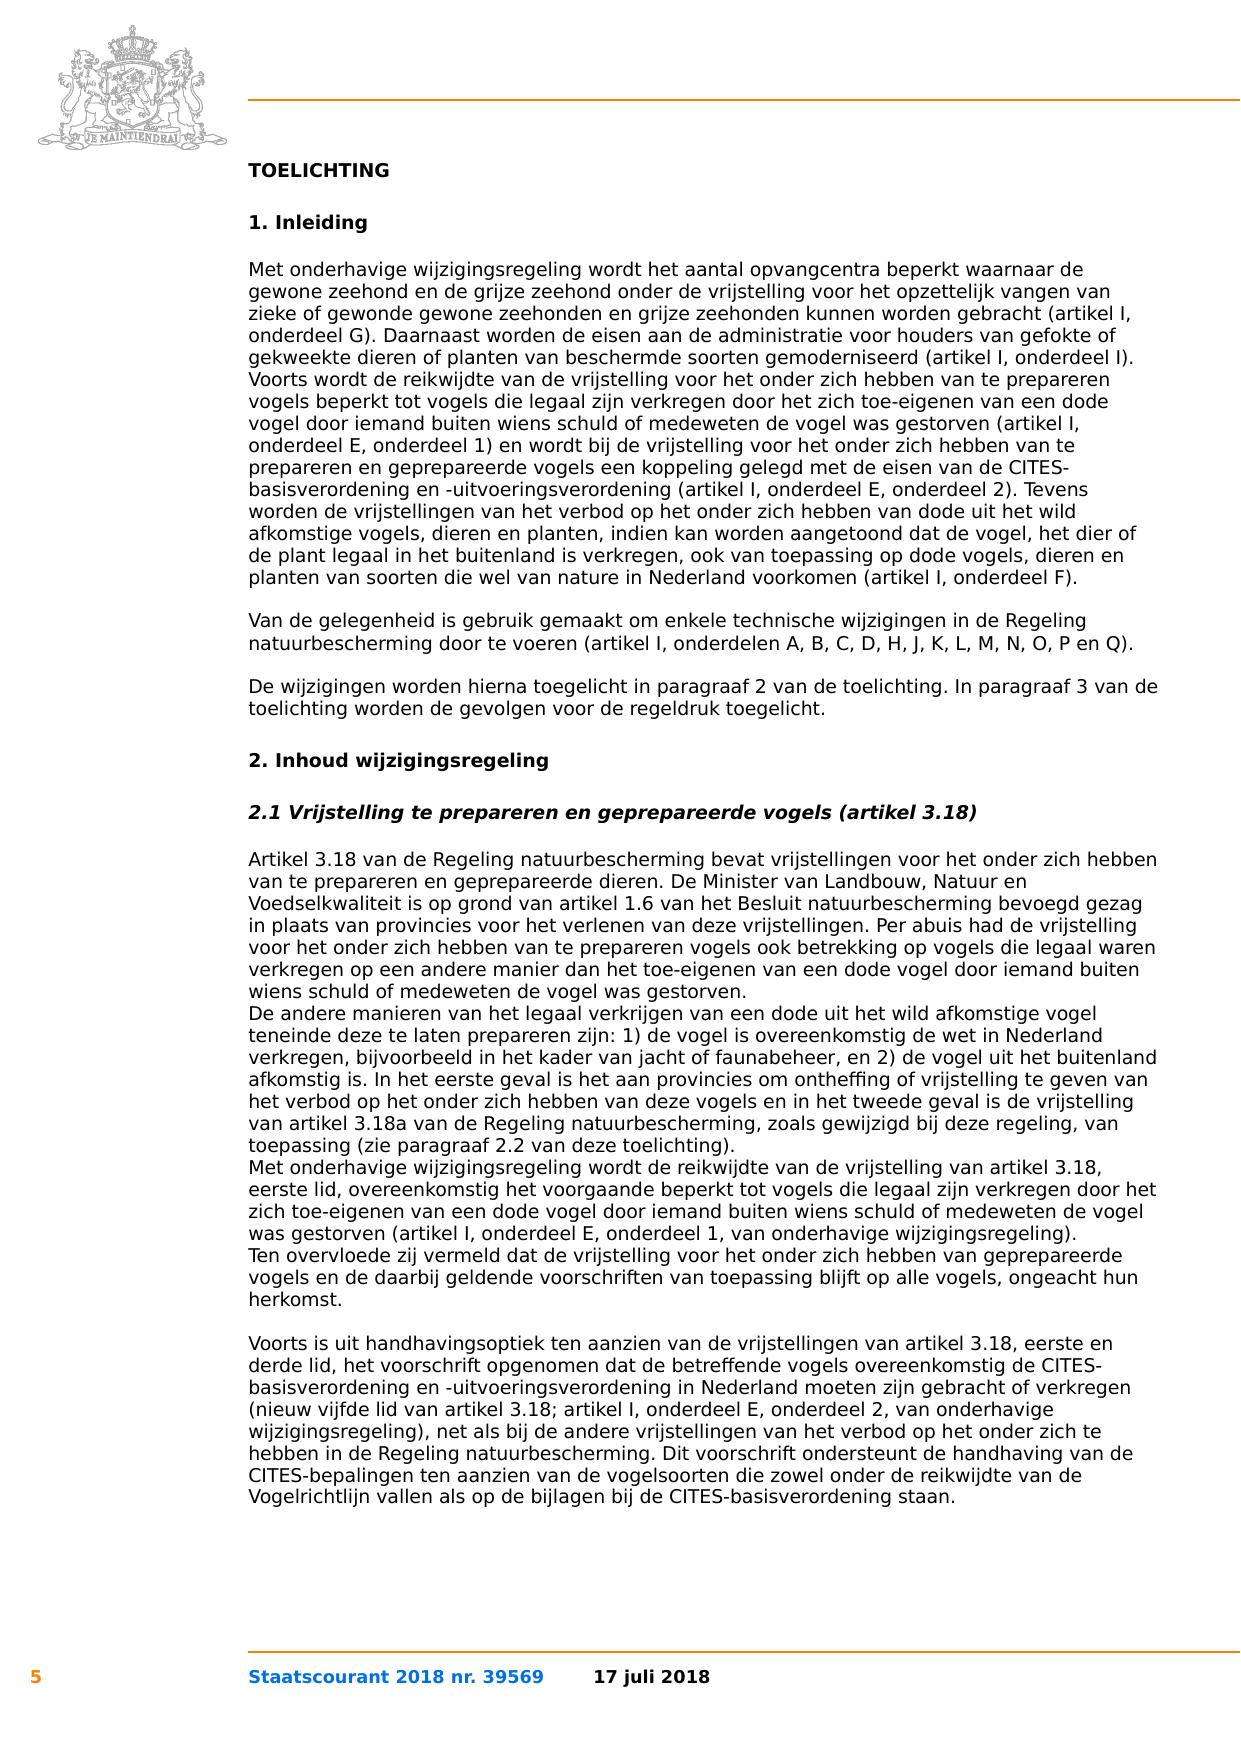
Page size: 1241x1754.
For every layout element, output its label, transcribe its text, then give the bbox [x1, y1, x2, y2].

text Voorts is uit handhavingsoptiek ten aanzien van de vrijstellingen van artikel 3.18, eerste en derde lid, het voorschrift opgenomen dat de betreffende vogels overeenkomstig de CITES-basisverordening en -uitvoeringsverordening in Nederland moeten zijn gebracht of verkregen (nieuw vijfde lid van artikel 3.18; artikel I, onderdeel E, onderdeel 2, van onderhavige wijzigingsregeling), net als bij de andere vrijstellingen van het verbod op het onder zich te hebben in de Regeling natuurbescherming. Dit voorschrift ondersteunt de handhaving van de CITES-bepalingen ten aanzien van de vogelsoorten die zowel onder de reikwijdte van de Vogelrichtlijn vallen als op de bijlagen bij de CITES-basisverordening staan. [248, 1333, 1163, 1508]
subtitle 1. Inleiding [248, 212, 1163, 234]
subtitle 2. Inhoud wijzigingsregeling [248, 750, 1163, 772]
text De wijzigingen worden hierna toegelicht in paragraaf 2 van de toelichting. In paragraaf 3 van de toelichting worden de gevolgen voor de regeldruk toegelicht. [248, 676, 1163, 720]
text De andere manieren van het legaal verkrijgen van een dode uit het wild afkomstige vogel teneinde deze te laten prepareren zijn: 1) de vogel is overeenkomstig de wet in Nederland verkregen, bijvoorbeeld in het kader van jacht of faunabeheer, en 2) de vogel uit het buitenland afkomstig is. In het eerste geval is het aan provincies om ontheffing of vrijstelling te geven van het verbod op het onder zich hebben van deze vogels en in het tweede geval is de vrijstelling van artikel 3.18a van de Regeling natuurbescherming, zoals gewijzigd bij deze regeling, van toepassing (zie paragraaf 2.2 van deze toelichting). [248, 1003, 1163, 1157]
subtitle TOELICHTING [248, 160, 1163, 182]
subtitle 2.1 Vrijstelling te prepareren en geprepareerde vogels (artikel 3.18) [248, 802, 1163, 824]
text Met onderhavige wijzigingsregeling wordt het aantal opvangcentra beperkt waarnaar de gewone zeehond en de grijze zeehond onder de vrijstelling voor het opzettelijk vangen van zieke of gewonde gewone zeehonden en grijze zeehonden kunnen worden gebracht (artikel I, onderdeel G). Daarnaast worden de eisen aan de administratie voor houders van gefokte of gekweekte dieren of planten van beschermde soorten gemoderniseerd (artikel I, onderdeel I). Voorts wordt de reikwijdte van de vrijstelling voor het onder zich hebben van te prepareren vogels beperkt tot vogels die legaal zijn verkregen door het zich toe-eigenen van een dode vogel door iemand buiten wiens schuld of medeweten de vogel was gestorven (artikel I, onderdeel E, onderdeel 1) en wordt bij de vrijstelling voor het onder zich hebben van te prepareren en geprepareerde vogels een koppeling gelegd met de eisen van de CITES-basisverordening en -uitvoeringsverordening (artikel I, onderdeel E, onderdeel 2). Tevens worden de vrijstellingen van het verbod op het onder zich hebben van dode uit het wild afkomstige vogels, dieren en planten, indien kan worden aangetoond dat de vogel, het dier of de plant legaal in het buitenland is verkregen, ook van toepassing op dode vogels, dieren en planten van soorten die wel van nature in Nederland voorkomen (artikel I, onderdeel F). [248, 259, 1163, 588]
text Ten overvloede zij vermeld dat de vrijstelling voor het onder zich hebben van geprepareerde vogels en de daarbij geldende voorschriften van toepassing blijft op alle vogels, ongeacht hun herkomst. [248, 1245, 1163, 1311]
text Artikel 3.18 van de Regeling natuurbescherming bevat vrijstellingen voor het onder zich hebben van te prepareren en geprepareerde dieren. De Minister van Landbouw, Natuur en Voedselkwaliteit is op grond van artikel 1.6 van het Besluit natuurbescherming bevoegd gezag in plaats van provincies voor het verlenen van deze vrijstellingen. Per abuis had de vrijstelling voor het onder zich hebben van te prepareren vogels ook betrekking op vogels die legaal waren verkregen op een andere manier dan het toe-eigenen van een dode vogel door iemand buiten wiens schuld of medeweten de vogel was gestorven. [248, 849, 1163, 1003]
text Van de gelegenheid is gebruik gemaakt om enkele technische wijzigingen in de Regeling natuurbescherming door te voeren (artikel I, onderdelen A, B, C, D, H, J, K, L, M, N, O, P en Q). [248, 610, 1163, 654]
picture [38, 25, 227, 150]
text Met onderhavige wijzigingsregeling wordt de reikwijdte van de vrijstelling van artikel 3.18, eerste lid, overeenkomstig het voorgaande beperkt tot vogels die legaal zijn verkregen door het zich toe-eigenen van een dode vogel door iemand buiten wiens schuld of medeweten de vogel was gestorven (artikel I, onderdeel E, onderdeel 1, van onderhavige wijzigingsregeling). [248, 1157, 1163, 1245]
